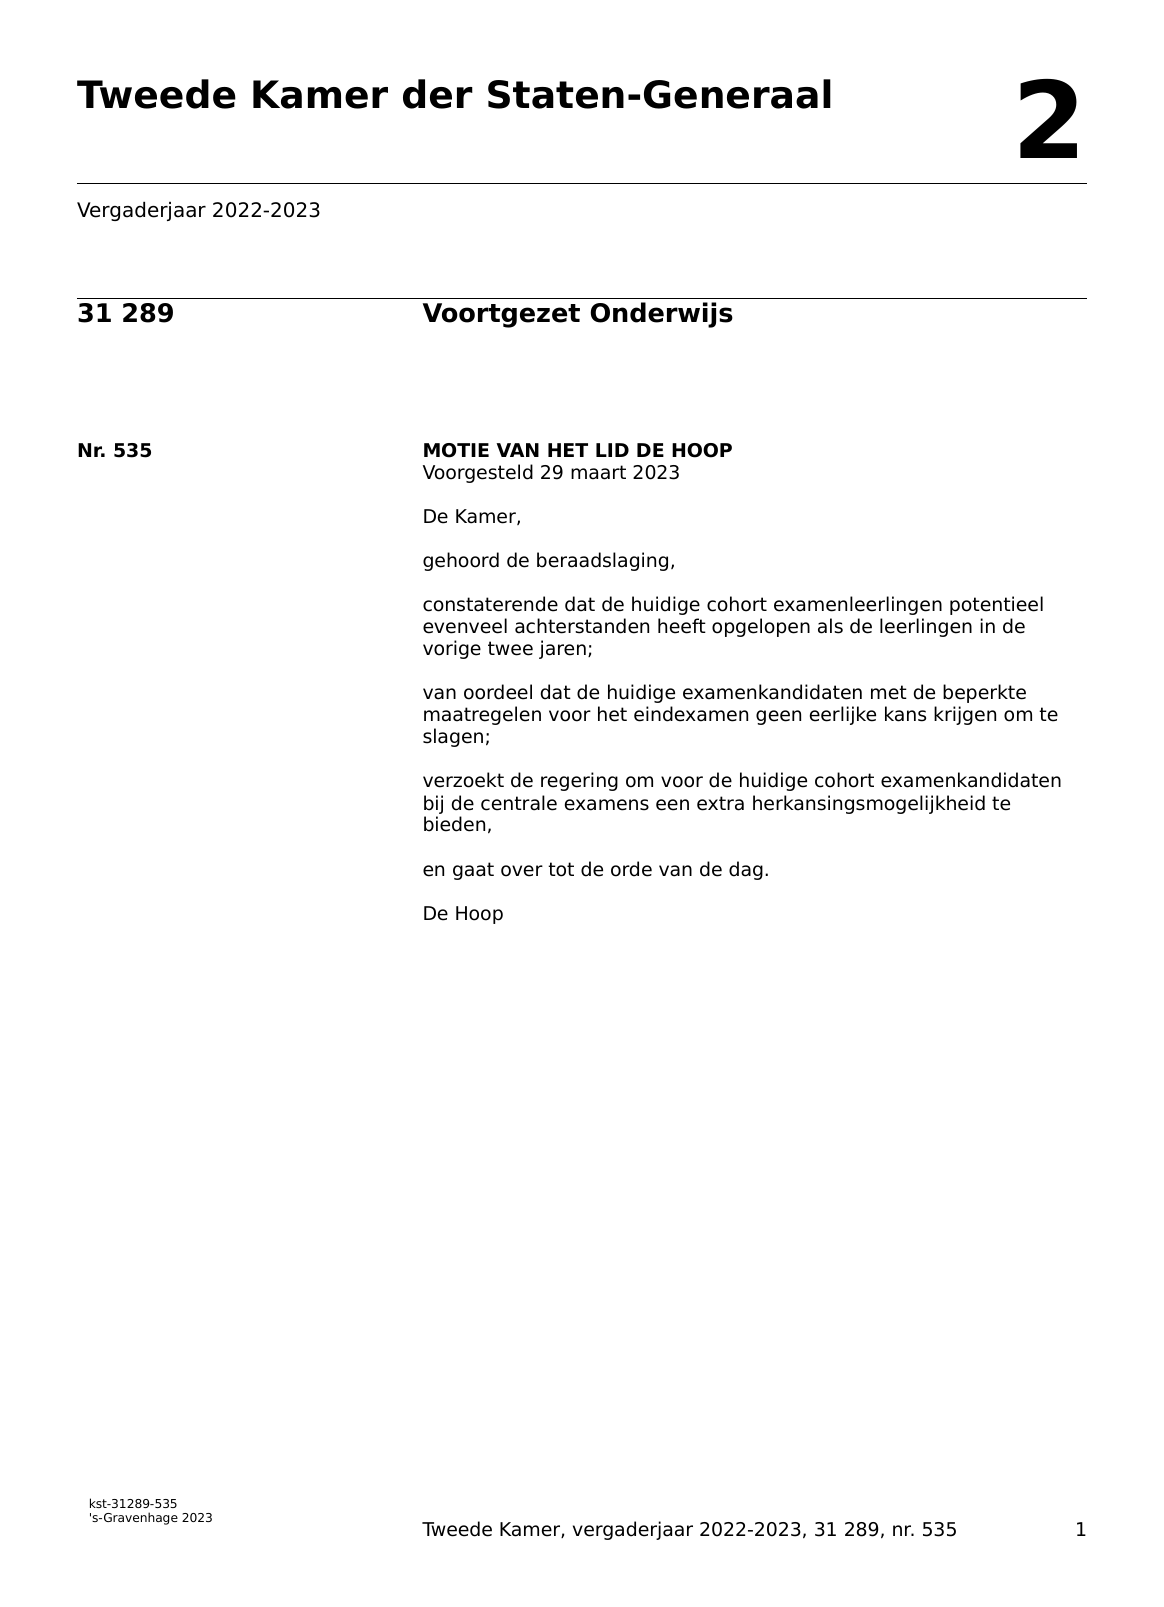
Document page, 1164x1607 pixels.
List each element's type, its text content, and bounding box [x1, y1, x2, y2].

text Voorgesteld 29 maart 2023 [422, 462, 1087, 484]
table_header 2 [886, 59, 1087, 183]
text en gaat over tot de orde van de dag. [422, 858, 1087, 881]
text verzoekt de regering om voor de huidige cohort examenkandidaten bij de centrale examens een extra herkansingsmogelijkheid te bieden, [422, 770, 1087, 836]
subtitle 31 289 Voortgezet Onderwijs [77, 299, 1087, 329]
text De Hoop [422, 903, 1087, 925]
table_cell Vergaderjaar 2022-2023 [77, 184, 1087, 298]
text gehoord de beraadslaging, [422, 550, 1087, 572]
text De Kamer, [422, 506, 1087, 528]
text 's-Gravenhage 2023 [88, 1511, 323, 1525]
text constaterende dat de huidige cohort examenleerlingen potentieel evenveel achterstanden heeft opgelopen als de leerlingen in de vorige twee jaren; [422, 594, 1087, 660]
table_header Tweede Kamer der Staten-Generaal [77, 59, 886, 183]
text kst-31289-535 [88, 1497, 323, 1511]
subtitle Nr. 535 MOTIE VAN HET LID DE HOOP [77, 440, 1087, 462]
text van oordeel dat de huidige examenkandidaten met de beperkte maatregelen voor het eindexamen geen eerlijke kans krijgen om te slagen; [422, 682, 1087, 748]
